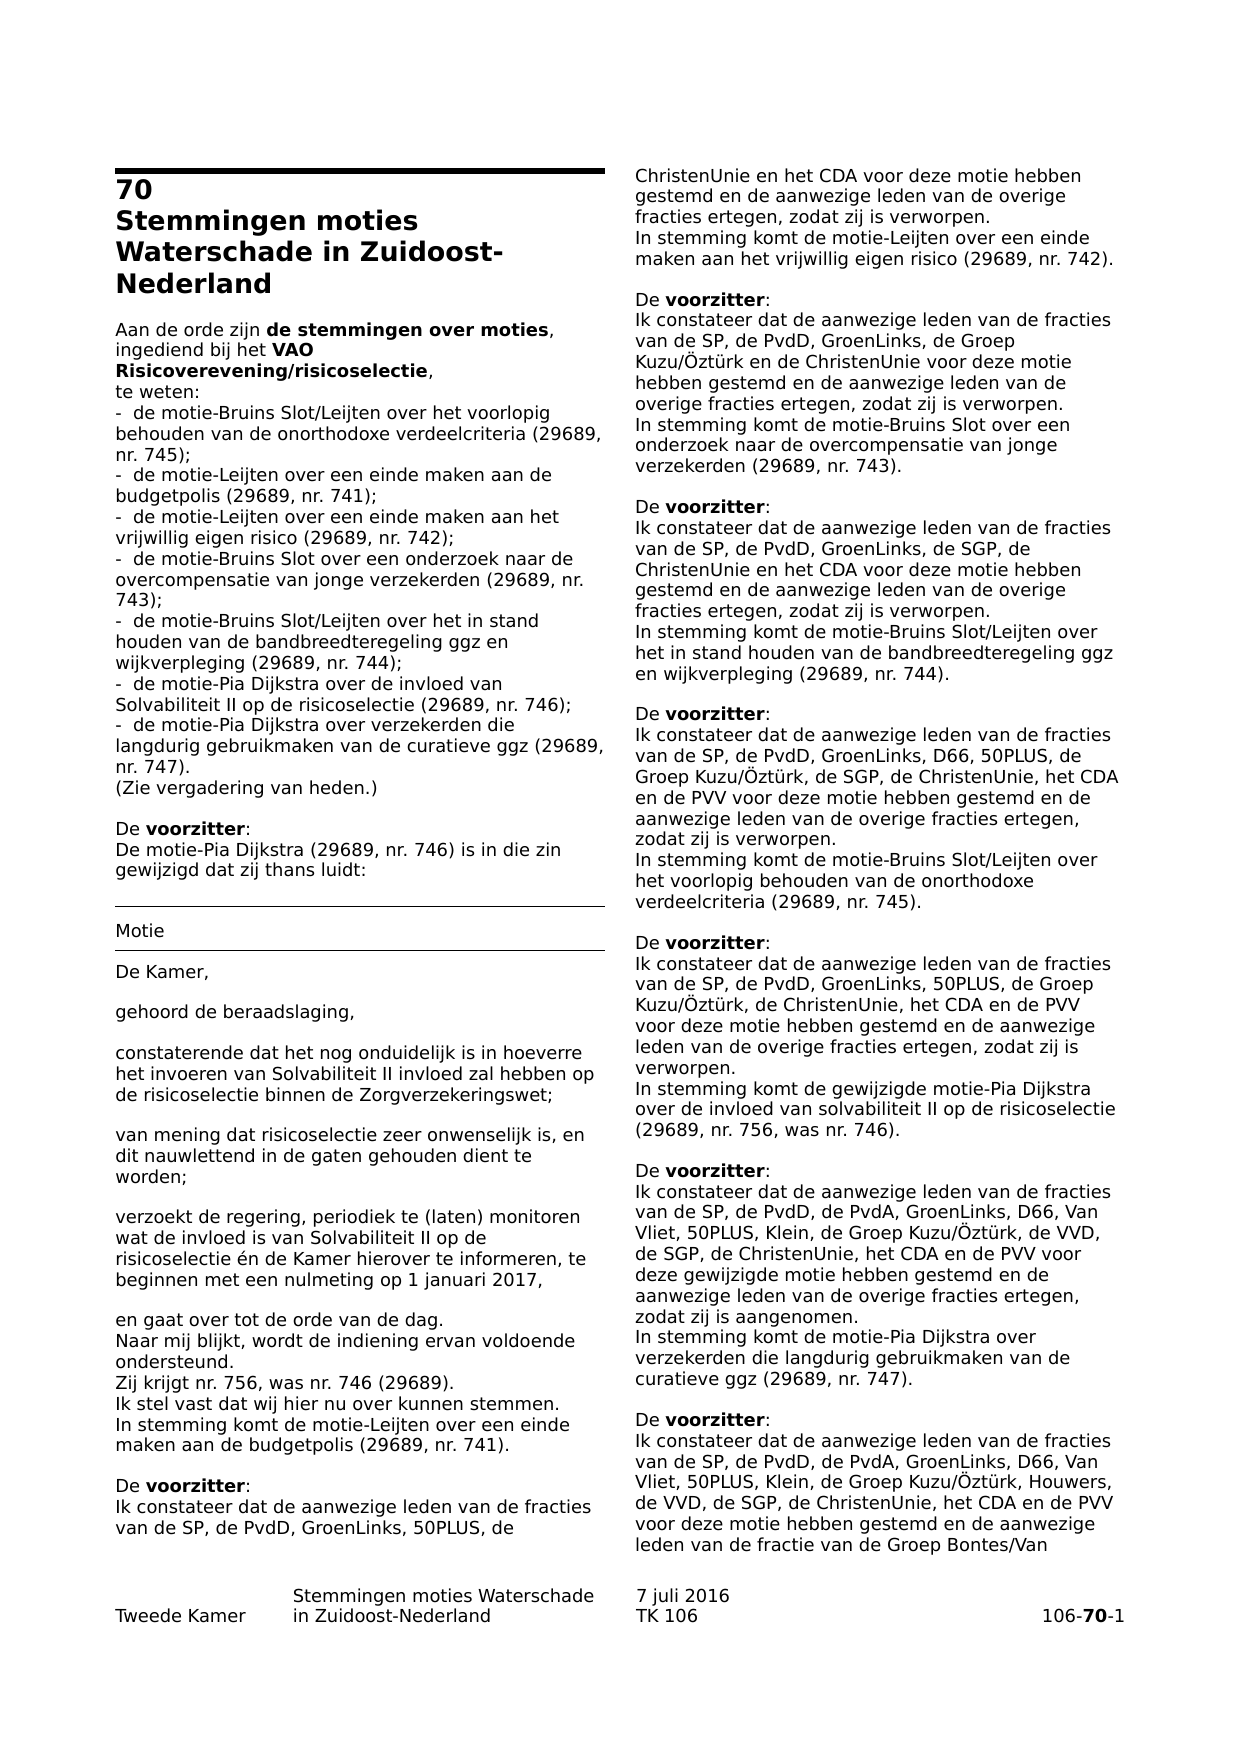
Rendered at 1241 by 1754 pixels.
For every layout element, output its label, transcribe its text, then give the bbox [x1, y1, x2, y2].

text De motie-Pia Dijkstra (29689, nr. 746) is in die zin gewijzigd dat zij thans luidt: [115, 839, 605, 881]
title 70 Stemmingen moties Waterschade in Zuidoost-Nederland [115, 174, 605, 299]
list de motie-Pia Dijkstra over verzekerden die langdurig gebruikmaken van de curatieve ggz (29689, nr. 747). [115, 715, 605, 778]
text In stemming komt de motie-Bruins Slot/Leijten over het in stand houden van de bandbreedteregeling ggz en wijkverpleging (29689, nr. 744). [635, 622, 1125, 684]
text Ik constateer dat de aanwezige leden van de fracties van de SP, de PvdD, GroenLinks, D66, 50PLUS, de Groep Kuzu/Öztürk, de SGP, de ChristenUnie, het CDA en de PVV voor deze motie hebben gestemd en de aanwezige leden van de overige fracties ertegen, zodat zij is verworpen. [635, 725, 1125, 850]
list de motie-Leijten over een einde maken aan het vrijwillig eigen risico (29689, nr. 742); [115, 507, 605, 548]
text Ik constateer dat de aanwezige leden van de fracties van de SP, de PvdD, GroenLinks, 50PLUS, de Groep Kuzu/Öztürk, de ChristenUnie, het CDA en de PVV voor deze motie hebben gestemd en de aanwezige leden van de overige fracties ertegen, zodat zij is verworpen. [635, 953, 1125, 1078]
text De voorzitter: [115, 1476, 605, 1497]
text Ik stel vast dat wij hier nu over kunnen stemmen. [115, 1393, 605, 1414]
text ChristenUnie en het CDA voor deze motie hebben gestemd en de aanwezige leden van de overige fracties ertegen, zodat zij is verworpen. [635, 165, 1125, 228]
text Zij krijgt nr. 756, was nr. 746 (29689). [115, 1373, 605, 1393]
text In stemming komt de motie-Leijten over een einde maken aan het vrijwillig eigen risico (29689, nr. 742). [635, 228, 1125, 269]
text De voorzitter: [635, 289, 1125, 310]
text Aan de orde zijn de stemmingen over moties, ingediend bij het VAO Risicoverevening/risicoselectie, [115, 319, 605, 382]
text In stemming komt de gewijzigde motie-Pia Dijkstra over de invloed van solvabiliteit II op de risicoselectie (29689, nr. 756, was nr. 746). [635, 1078, 1125, 1141]
text De voorzitter: [635, 1410, 1125, 1431]
text gehoord de beraadslaging, [115, 1002, 605, 1023]
text In stemming komt de motie-Bruins Slot/Leijten over het voorlopig behouden van de onorthodoxe verdeelcriteria (29689, nr. 745). [635, 850, 1125, 912]
text (Zie vergadering van heden.) [115, 778, 605, 798]
text De voorzitter: [635, 932, 1125, 953]
text Motie [115, 921, 605, 942]
text Ik constateer dat de aanwezige leden van de fracties van de SP, de PvdD, GroenLinks, de SGP, de ChristenUnie en het CDA voor deze motie hebben gestemd en de aanwezige leden van de overige fracties ertegen, zodat zij is verworpen. [635, 518, 1125, 622]
list de motie-Bruins Slot over een onderzoek naar de overcompensatie van jonge verzekerden (29689, nr. 743); [115, 548, 605, 611]
text Ik constateer dat de aanwezige leden van de fracties van de SP, de PvdD, de PvdA, GroenLinks, D66, Van Vliet, 50PLUS, Klein, de Groep Kuzu/Öztürk, de VVD, de SGP, de ChristenUnie, het CDA en de PVV voor deze gewijzigde motie hebben gestemd en de aanwezige leden van de overige fracties ertegen, zodat zij is aangenomen. [635, 1181, 1125, 1327]
text Naar mij blijkt, wordt de indiening ervan voldoende ondersteund. [115, 1331, 605, 1373]
list de motie-Leijten over een einde maken aan de budgetpolis (29689, nr. 741); [115, 465, 605, 507]
text De voorzitter: [115, 818, 605, 839]
text In stemming komt de motie-Pia Dijkstra over verzekerden die langdurig gebruikmaken van de curatieve ggz (29689, nr. 747). [635, 1327, 1125, 1390]
text en gaat over tot de orde van de dag. [115, 1310, 605, 1331]
list de motie-Pia Dijkstra over de invloed van Solvabiliteit II op de risicoselectie (29689, nr. 746); [115, 673, 605, 715]
text Ik constateer dat de aanwezige leden van de fracties van de SP, de PvdD, GroenLinks, 50PLUS, de [115, 1497, 605, 1538]
list de motie-Bruins Slot/Leijten over het voorlopig behouden van de onorthodoxe verdeelcriteria (29689, nr. 745); [115, 403, 605, 465]
text De Kamer, [115, 962, 605, 982]
text verzoekt de regering, periodiek te (laten) monitoren wat de invloed is van Solvabiliteit II op de risicoselectie én de Kamer hierover te informeren, te beginnen met een nulmeting op 1 januari 2017, [115, 1207, 605, 1290]
text constaterende dat het nog onduidelijk is in hoeverre het invoeren van Solvabiliteit II invloed zal hebben op de risicoselectie binnen de Zorgverzekeringswet; [115, 1043, 605, 1105]
text De voorzitter: [635, 497, 1125, 518]
text Ik constateer dat de aanwezige leden van de fracties van de SP, de PvdD, GroenLinks, de Groep Kuzu/Öztürk en de ChristenUnie voor deze motie hebben gestemd en de aanwezige leden van de overige fracties ertegen, zodat zij is verworpen. [635, 310, 1125, 414]
list de motie-Bruins Slot/Leijten over het in stand houden van de bandbreedteregeling ggz en wijkverpleging (29689, nr. 744); [115, 611, 605, 673]
text De voorzitter: [635, 1161, 1125, 1181]
text te weten: [115, 382, 605, 403]
text In stemming komt de motie-Bruins Slot over een onderzoek naar de overcompensatie van jonge verzekerden (29689, nr. 743). [635, 414, 1125, 477]
text Ik constateer dat de aanwezige leden van de fracties van de SP, de PvdD, de PvdA, GroenLinks, D66, Van Vliet, 50PLUS, Klein, de Groep Kuzu/Öztürk, Houwers, de VVD, de SGP, de ChristenUnie, het CDA en de PVV voor deze motie hebben gestemd en de aanwezige leden van de fractie van de Groep Bontes/Van [635, 1431, 1125, 1556]
text In stemming komt de motie-Leijten over een einde maken aan de budgetpolis (29689, nr. 741). [115, 1414, 605, 1456]
text van mening dat risicoselectie zeer onwenselijk is, en dit nauwlettend in de gaten gehouden dient te worden; [115, 1125, 605, 1187]
text De voorzitter: [635, 704, 1125, 725]
